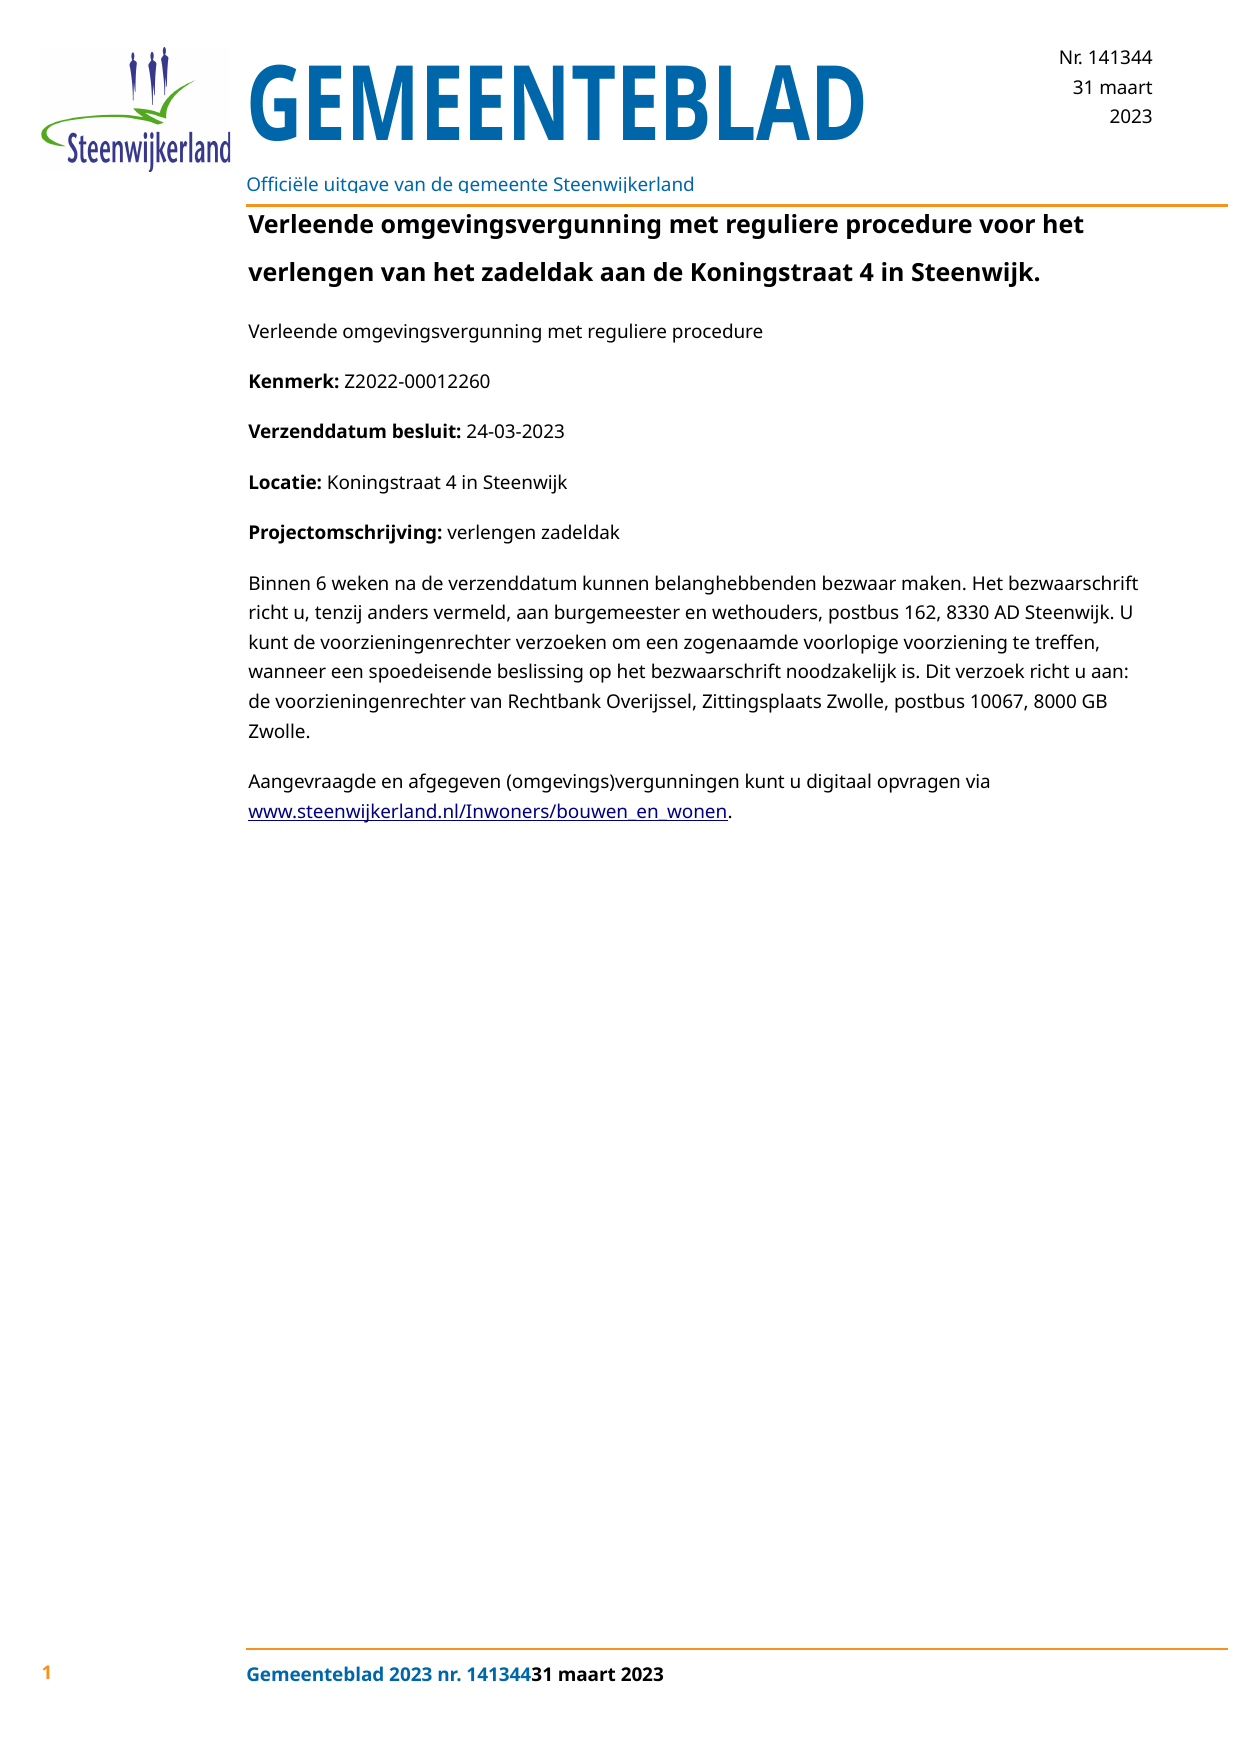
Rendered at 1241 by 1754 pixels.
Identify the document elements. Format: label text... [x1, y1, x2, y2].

text Aangevraagde en afgegeven (omgevings)vergunningen kunt u digitaal opvragen via www.steenwijkerland.nl/Inwoners/bouwen_en_wonen. [248, 768, 1152, 824]
text Verleende omgevingsvergunning met reguliere procedure [248, 318, 1152, 344]
text Locatie: Koningstraat 4 in Steenwijk [248, 469, 1152, 495]
picture [41, 47, 231, 172]
text Binnen 6 weken na de verzenddatum kunnen belanghebbenden bezwaar maken. Het bezwaarschrift richt u, tenzij anders vermeld, aan burgemeester en wethouders, postbus 162, 8330 AD Steenwijk. U kunt de voorzieningenrechter verzoeken om een zogenaamde voorlopige voorziening te treffen, wanneer een spoedeisende beslissing op het bezwaarschrift noodzakelijk is. Dit verzoek richt u aan: de voorzieningenrechter van Rechtbank Overijssel, Zittingsplaats Zwolle, postbus 10067, 8000 GB Zwolle. [248, 570, 1152, 744]
text Kenmerk: Z2022-00012260 [248, 368, 1152, 394]
text Verleende omgevingsvergunning met reguliere procedure voor het verlengen van het zadeldak aan de Koningstraat 4 in Steenwijk. [248, 207, 1152, 288]
text Projectomschrijving: verlengen zadeldak [248, 519, 1152, 545]
text Verzenddatum besluit: 24-03-2023 [248, 419, 1152, 444]
